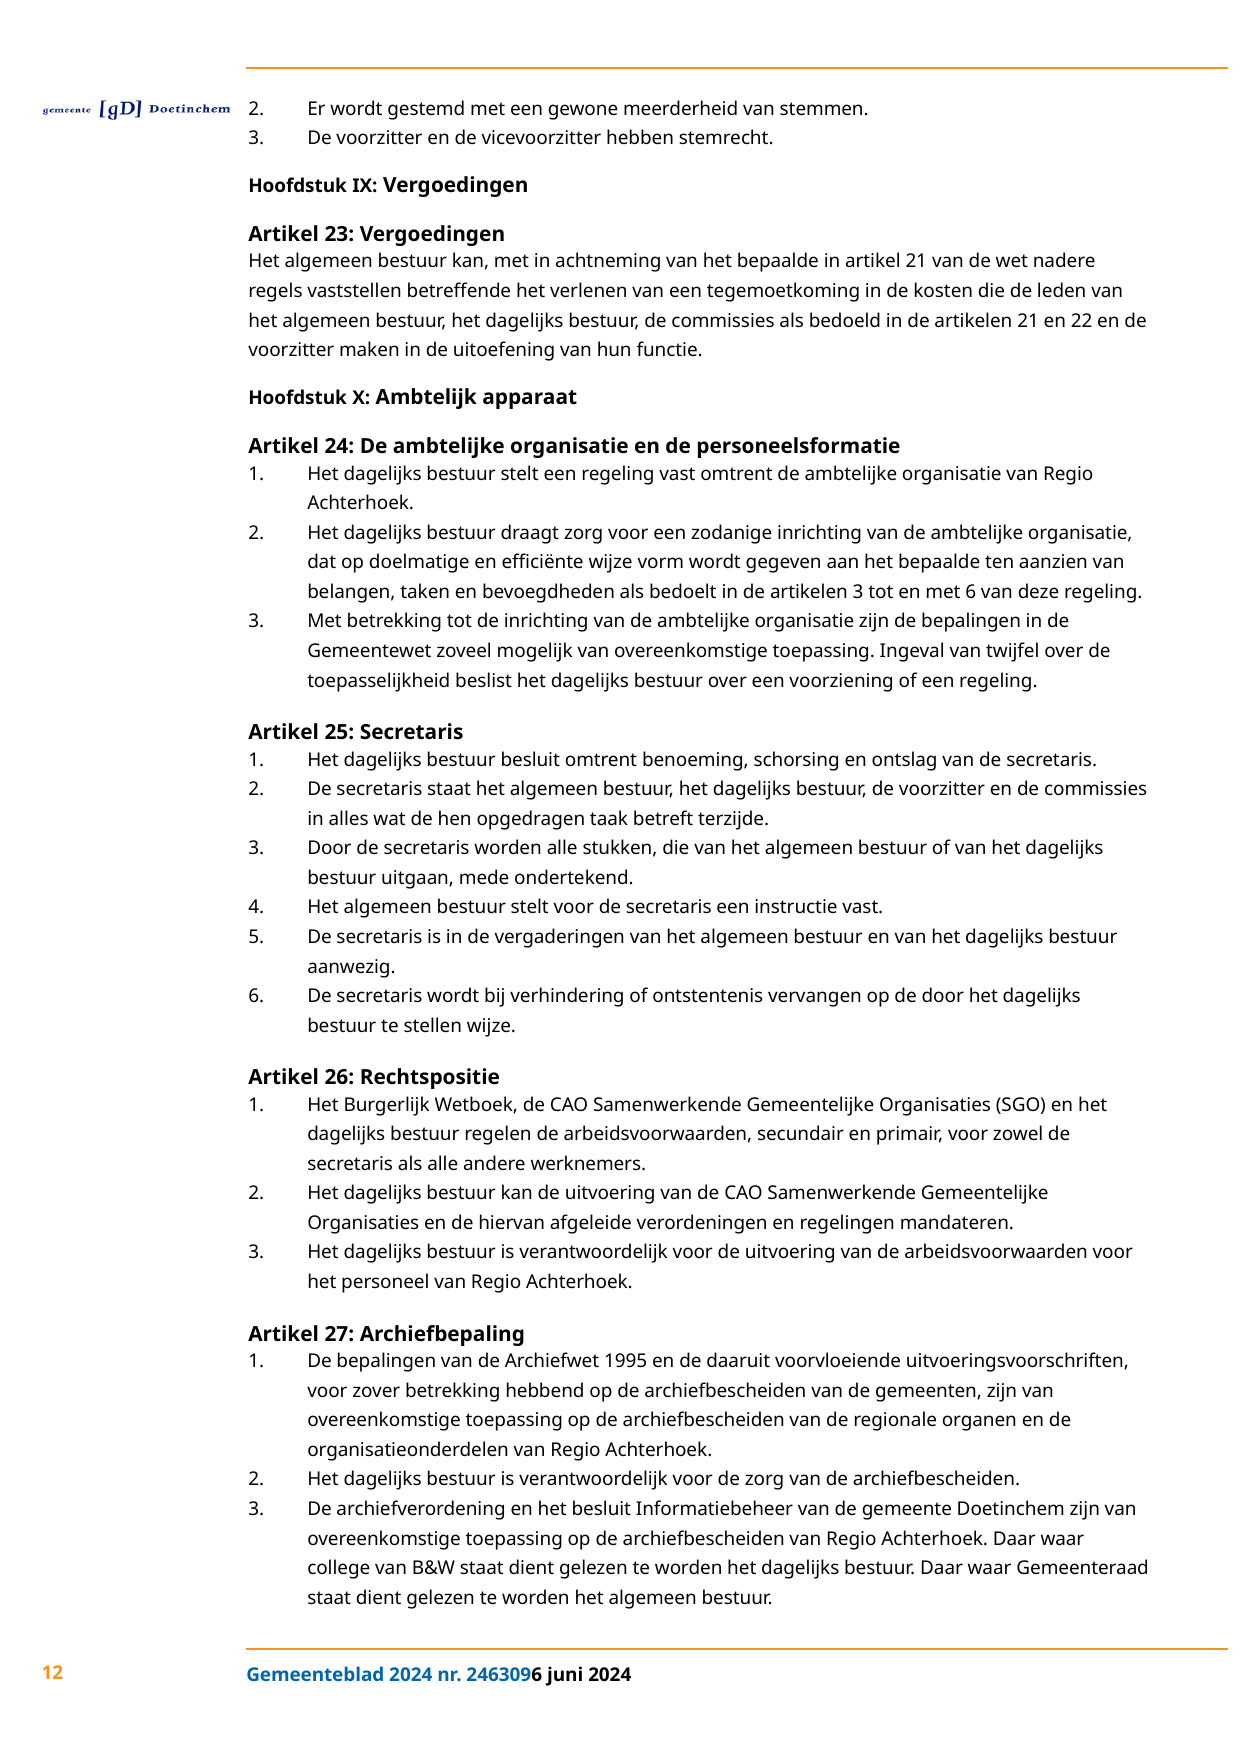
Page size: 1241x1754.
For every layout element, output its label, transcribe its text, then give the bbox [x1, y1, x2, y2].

list De bepalingen van de Archiefwet 1995 en de daaruit voorvloeiende uitvoeringsvoorschriften, voor zover betrekking hebbend op de archiefbescheiden van de gemeenten, zijn van overeenkomstige toepassing op de archiefbescheiden van de regionale organen en de organisatieonderdelen van Regio Achterhoek. [248, 1347, 1152, 1462]
list Het dagelijks bestuur besluit omtrent benoeming, schorsing en ontslag van de secretaris. [248, 746, 1152, 771]
text Artikel 24: De ambtelijke organisatie en de personeelsformatie [248, 431, 1152, 460]
list Het dagelijks bestuur stelt een regeling vast omtrent de ambtelijke organisatie van Regio Achterhoek. [248, 460, 1152, 515]
list Het Burgerlijk Wetboek, de CAO Samenwerkende Gemeentelijke Organisaties (SGO) en het dagelijks bestuur regelen de arbeidsvoorwaarden, secundair en primair, voor zowel de secretaris als alle andere werknemers. [248, 1091, 1152, 1176]
list De secretaris staat het algemeen bestuur, het dagelijks bestuur, de voorzitter en de commissies in alles wat de hen opgedragen taak betreft terzijde. [248, 775, 1152, 831]
list Met betrekking tot de inrichting van de ambtelijke organisatie zijn de bepalingen in de Gemeentewet zoveel mogelijk van overeenkomstige toepassing. Ingeval van twijfel over de toepasselijkheid beslist het dagelijks bestuur over een voorziening of een regeling. [248, 608, 1152, 693]
text Hoofdstuk IX: Vergoedingen [248, 170, 1152, 198]
picture [41, 47, 231, 172]
list De secretaris wordt bij verhindering of ontstentenis vervangen op de door het dagelijks bestuur te stellen wijze. [248, 982, 1152, 1038]
text Het algemeen bestuur kan, met in achtneming van het bepaalde in artikel 21 van de wet nadere regels vaststellen betreffende het verlenen van een tegemoetkoming in de kosten die de leden van het algemeen bestuur, het dagelijks bestuur, de commissies als bedoeld in de artikelen 21 en 22 en de voorzitter maken in de uitoefening van hun functie. [248, 248, 1152, 362]
list Het dagelijks bestuur is verantwoordelijk voor de uitvoering van de arbeidsvoorwaarden voor het personeel van Regio Achterhoek. [248, 1239, 1152, 1294]
list Het dagelijks bestuur is verantwoordelijk voor de zorg van de archiefbescheiden. [248, 1466, 1152, 1491]
list Er wordt gestemd met een gewone meerderheid van stemmen. [248, 95, 1152, 121]
text Artikel 25: Secretaris [248, 717, 1152, 746]
text Hoofdstuk X: Ambtelijk apparaat [248, 382, 1152, 411]
list Het algemeen bestuur stelt voor de secretaris een instructie vast. [248, 894, 1152, 919]
list De voorzitter en de vicevoorzitter hebben stemrecht. [248, 124, 1152, 150]
text Artikel 23: Vergoedingen [248, 219, 1152, 248]
list Door de secretaris worden alle stukken, die van het algemeen bestuur of van het dagelijks bestuur uitgaan, mede ondertekend. [248, 834, 1152, 890]
list Het dagelijks bestuur draagt zorg voor een zodanige inrichting van de ambtelijke organisatie, dat op doelmatige en efficiënte wijze vorm wordt gegeven aan het bepaalde ten aanzien van belangen, taken en bevoegdheden als bedoelt in de artikelen 3 tot en met 6 van deze regeling. [248, 519, 1152, 604]
list Het dagelijks bestuur kan de uitvoering van de CAO Samenwerkende Gemeentelijke Organisaties en de hiervan afgeleide verordeningen en regelingen mandateren. [248, 1179, 1152, 1235]
text Artikel 26: Rechtspositie [248, 1062, 1152, 1091]
text Artikel 27: Archiefbepaling [248, 1319, 1152, 1347]
list De secretaris is in de vergaderingen van het algemeen bestuur en van het dagelijks bestuur aanwezig. [248, 923, 1152, 978]
list De archiefverordening en het besluit Informatiebeheer van de gemeente Doetinchem zijn van overeenkomstige toepassing op de archiefbescheiden van Regio Achterhoek. Daar waar college van B&W staat dient gelezen te worden het dagelijks bestuur. Daar waar Gemeenteraad staat dient gelezen te worden het algemeen bestuur. [248, 1495, 1152, 1609]
